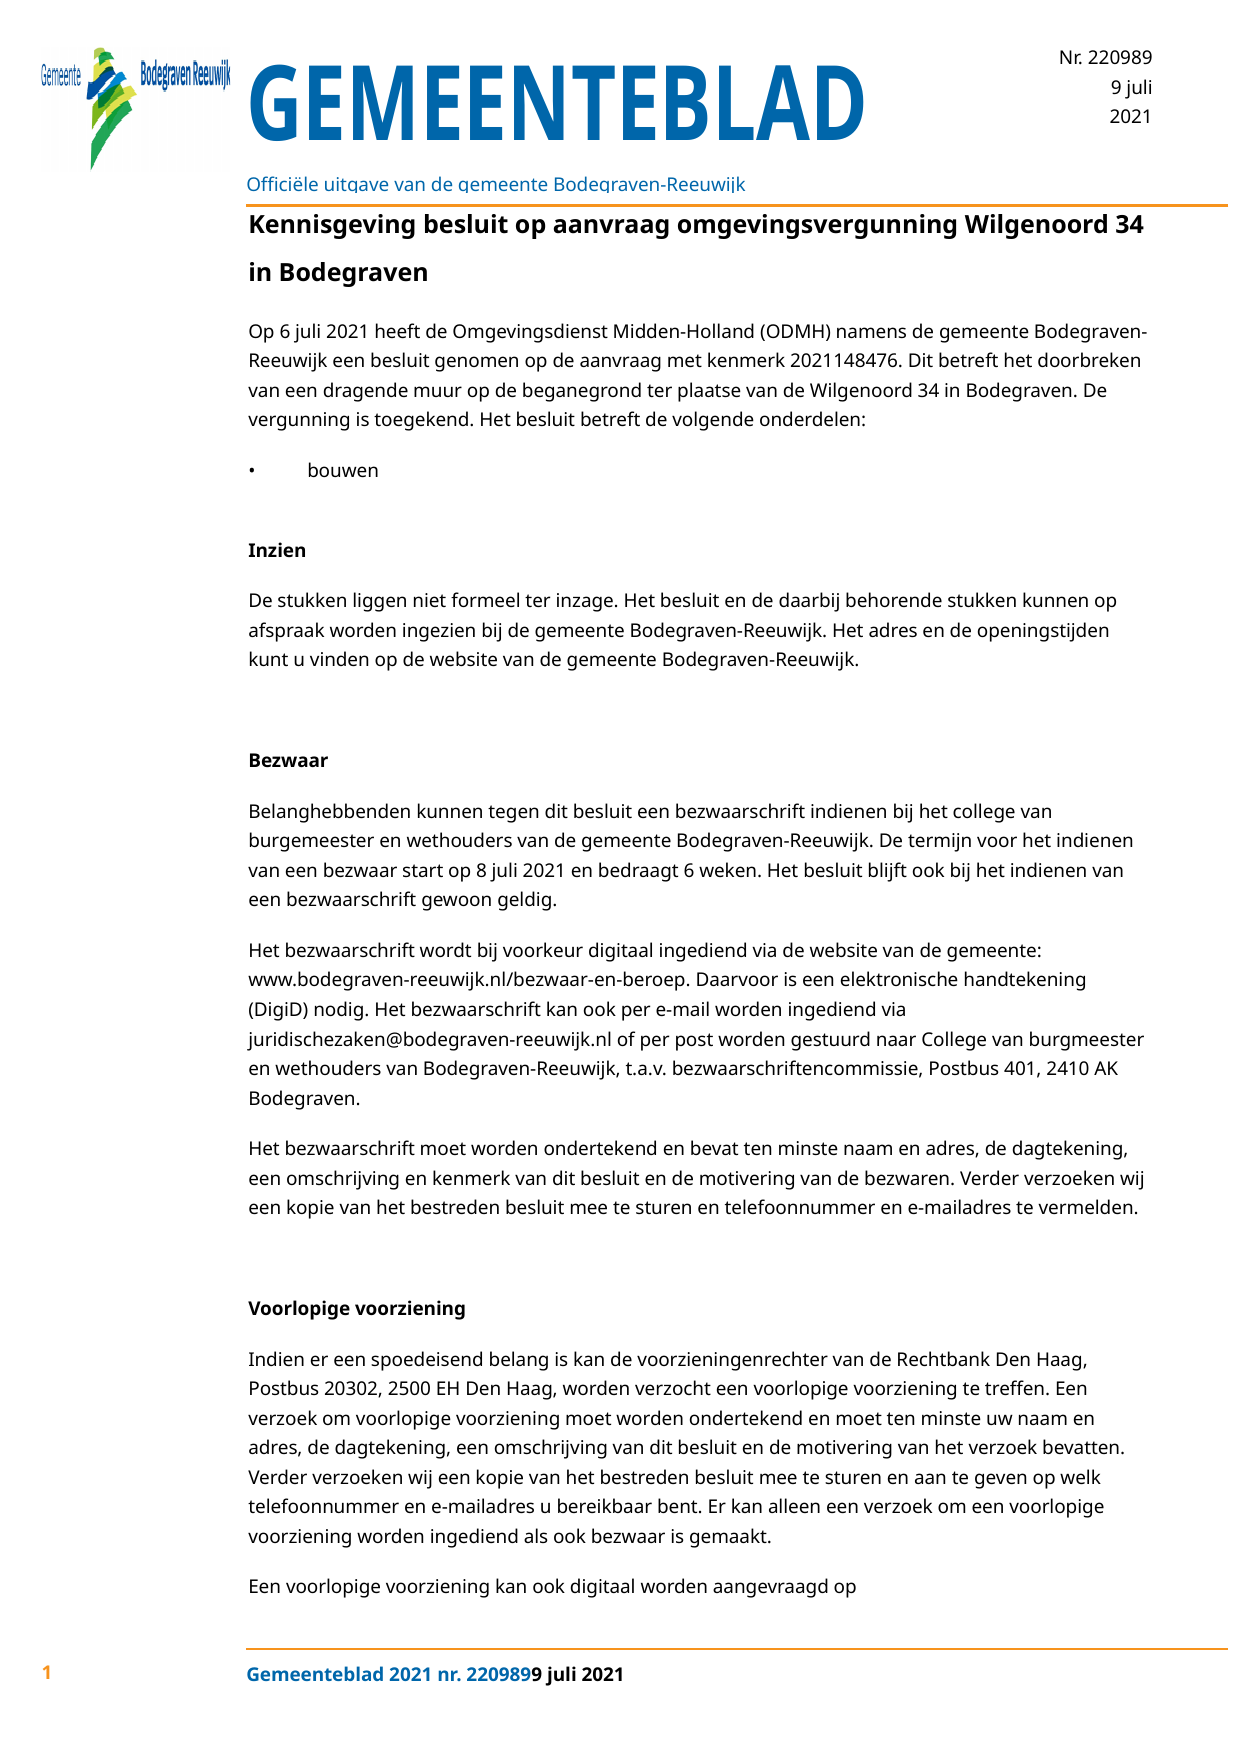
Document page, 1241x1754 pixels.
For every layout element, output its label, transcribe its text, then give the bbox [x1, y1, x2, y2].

text Het bezwaarschrift wordt bij voorkeur digitaal ingediend via de website van de gemeente: www.bodegraven-reeuwijk.nl/bezwaar-en-beroep. Daarvoor is een elektronische handtekening (DigiD) nodig. Het bezwaarschrift kan ook per e-mail worden ingediend via juridischezaken@bodegraven-reeuwijk.nl of per post worden gestuurd naar College van burgmeester en wethouders van Bodegraven-Reeuwijk, t.a.v. bezwaarschriftencommissie, Postbus 401, 2410 AK Bodegraven. [248, 937, 1152, 1111]
text De stukken liggen niet formeel ter inzage. Het besluit en de daarbij behorende stukken kunnen op afspraak worden ingezien bij de gemeente Bodegraven-Reeuwijk. Het adres en de openingstijden kunt u vinden op de website van de gemeente Bodegraven-Reeuwijk. [248, 587, 1152, 672]
text Bezwaar [248, 747, 1152, 773]
text Kennisgeving besluit op aanvraag omgevingsvergunning Wilgenoord 34 in Bodegraven [248, 207, 1152, 288]
text Belanghebbenden kunnen tegen dit besluit een bezwaarschrift indienen bij het college van burgemeester en wethouders van de gemeente Bodegraven-Reeuwijk. De termijn voor het indienen van een bezwaar start op 8 juli 2021 en bedraagt 6 weken. Het besluit blijft ook bij het indienen van een bezwaarschrift gewoon geldig. [248, 798, 1152, 912]
list bouwen [248, 457, 1152, 483]
picture [41, 47, 231, 172]
text Op 6 juli 2021 heeft de Omgevingsdienst Midden-Holland (ODMH) namens de gemeente Bodegraven-Reeuwijk een besluit genomen op de aanvraag met kenmerk 2021148476. Dit betreft het doorbreken van een dragende muur op de beganegrond ter plaatse van de Wilgenoord 34 in Bodegraven. De vergunning is toegekend. Het besluit betreft de volgende onderdelen: [248, 318, 1152, 432]
text Het bezwaarschrift moet worden ondertekend en bevat ten minste naam en adres, de dagtekening, een omschrijving en kenmerk van dit besluit en de motivering van de bezwaren. Verder verzoeken wij een kopie van het bestreden besluit mee te sturen en telefoonnummer en e-mailadres te vermelden. [248, 1135, 1152, 1220]
text Indien er een spoedeisend belang is kan de voorzieningenrechter van de Rechtbank Den Haag, Postbus 20302, 2500 EH Den Haag, worden verzocht een voorlopige voorziening te treffen. Een verzoek om voorlopige voorziening moet worden ondertekend en moet ten minste uw naam en adres, de dagtekening, een omschrijving van dit besluit en de motivering van het verzoek bevatten. Verder verzoeken wij een kopie van het bestreden besluit mee te sturen en aan te geven op welk telefoonnummer en e-mailadres u bereikbaar bent. Er kan alleen een verzoek om een voorlopige voorziening worden ingediend als ook bezwaar is gemaakt. [248, 1346, 1152, 1549]
text Een voorlopige voorziening kan ook digitaal worden aangevraagd op [248, 1574, 1152, 1599]
text Voorlopige voorziening [248, 1295, 1152, 1321]
text Inzien [248, 537, 1152, 563]
